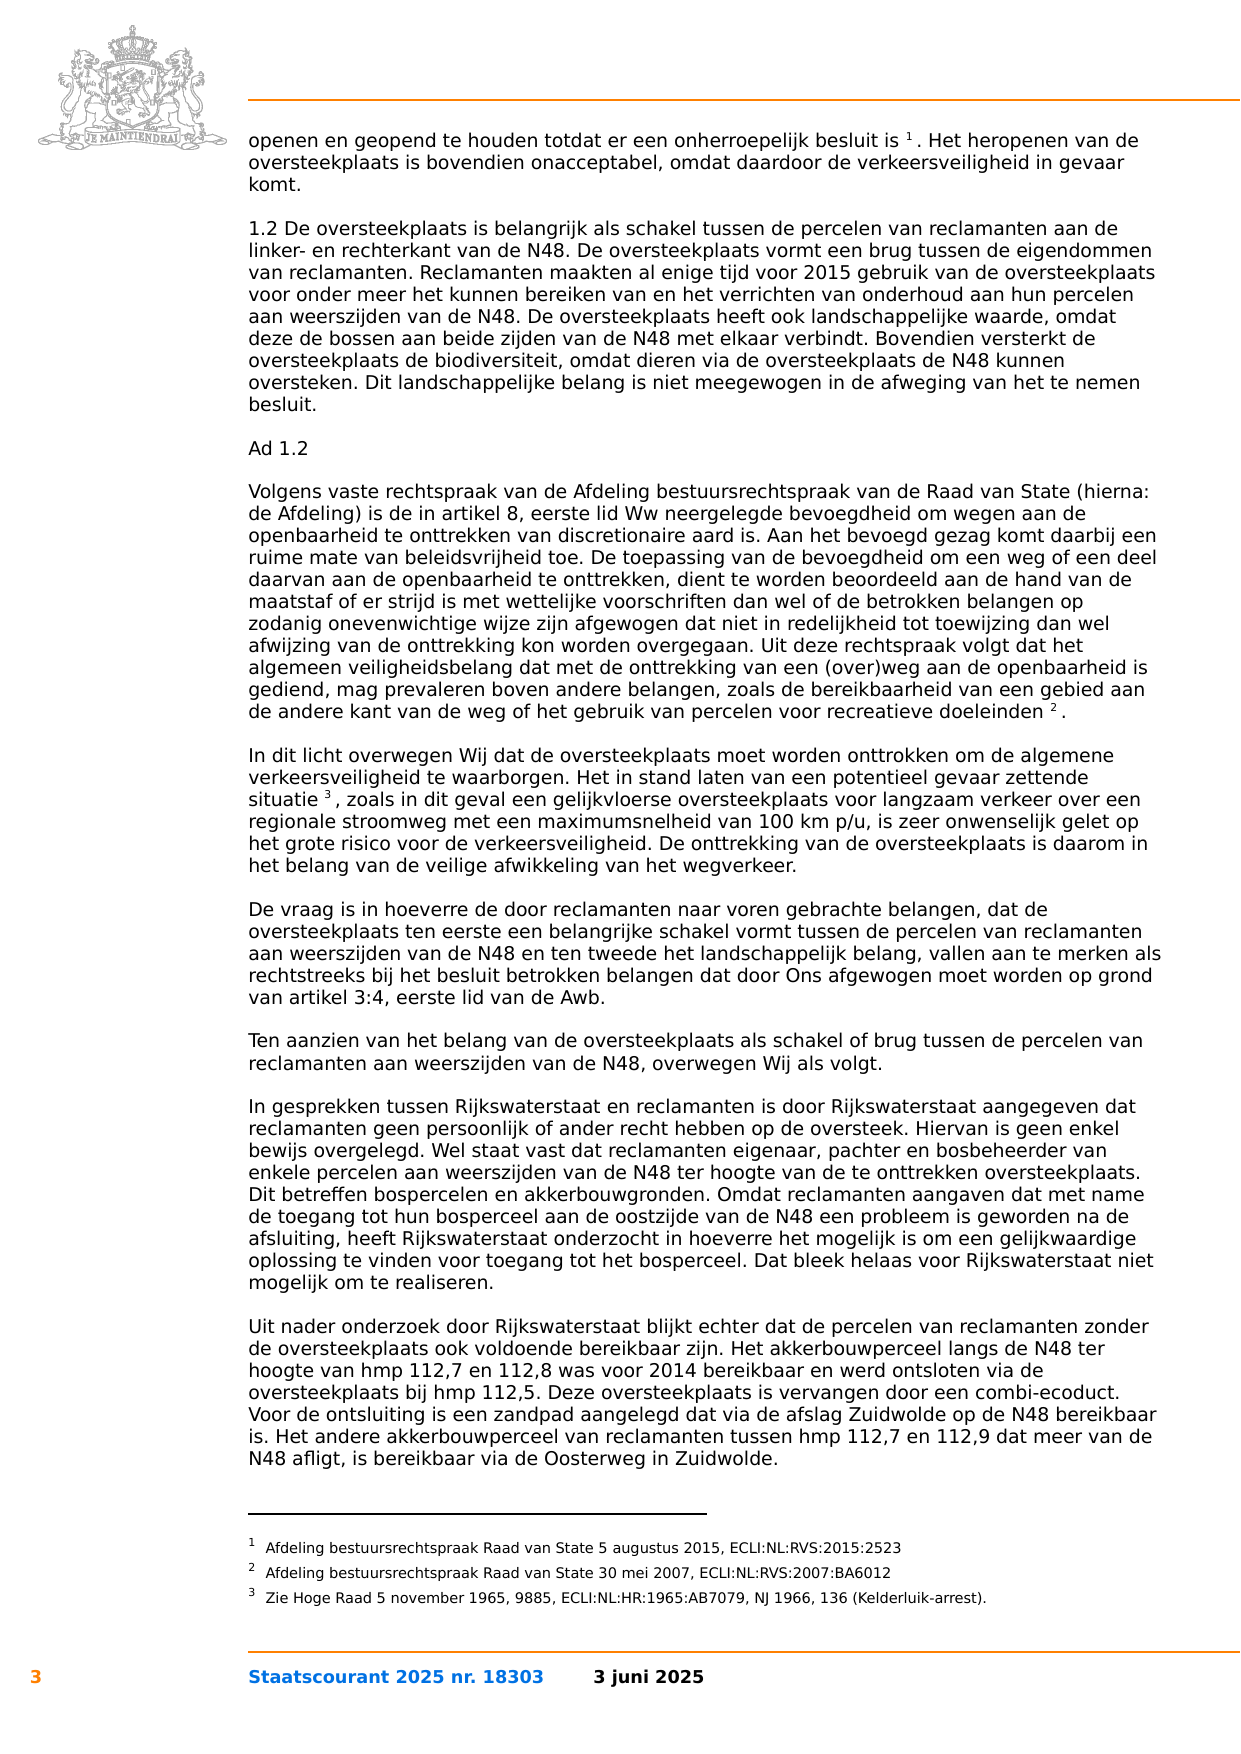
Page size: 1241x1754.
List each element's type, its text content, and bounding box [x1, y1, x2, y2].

text 1.2 De oversteekplaats is belangrijk als schakel tussen de percelen van reclamanten aan de linker- en rechterkant van de N48. De oversteekplaats vormt een brug tussen de eigendommen van reclamanten. Reclamanten maakten al enige tijd voor 2015 gebruik van de oversteekplaats voor onder meer het kunnen bereiken van en het verrichten van onderhoud aan hun percelen aan weerszijden van de N48. De oversteekplaats heeft ook landschappelijke waarde, omdat deze de bossen aan beide zijden van de N48 met elkaar verbindt. Bovendien versterkt de oversteekplaats de biodiversiteit, omdat dieren via de oversteekplaats de N48 kunnen oversteken. Dit landschappelijke belang is niet meegewogen in de afweging van het te nemen besluit. [248, 218, 1163, 416]
text Afdeling bestuursrechtspraak Raad van State 30 mei 2007, ECLI:NL:RVS:2007:BA6012 [248, 1561, 1163, 1583]
text De vraag is in hoeverre de door reclamanten naar voren gebrachte belangen, dat de oversteekplaats ten eerste een belangrijke schakel vormt tussen de percelen van reclamanten aan weerszijden van de N48 en ten tweede het landschappelijk belang, vallen aan te merken als rechtstreeks bij het besluit betrokken belangen dat door Ons afgewogen moet worden op grond van artikel 3:4, eerste lid van de Awb. [248, 899, 1163, 1008]
text In dit licht overwegen Wij dat de oversteekplaats moet worden onttrokken om de algemene verkeersveiligheid te waarborgen. Het in stand laten van een potentieel gevaar zettende situatie , zoals in dit geval een gelijkvloerse oversteekplaats voor langzaam verkeer over een regionale stroomweg met een maximumsnelheid van 100 km p/u, is zeer onwenselijk gelet op het grote risico voor de verkeersveiligheid. De onttrekking van de oversteekplaats is daarom in het belang van de veilige afwikkeling van het wegverkeer. [248, 745, 1163, 877]
text Uit nader onderzoek door Rijkswaterstaat blijkt echter dat de percelen van reclamanten zonder de oversteekplaats ook voldoende bereikbaar zijn. Het akkerbouwperceel langs de N48 ter hoogte van hmp 112,7 en 112,8 was voor 2014 bereikbaar en werd ontsloten via de oversteekplaats bij hmp 112,5. Deze oversteekplaats is vervangen door een combi-ecoduct. Voor de ontsluiting is een zandpad aangelegd dat via de afslag Zuidwolde op de N48 bereikbaar is. Het andere akkerbouwperceel van reclamanten tussen hmp 112,7 en 112,9 dat meer van de N48 afligt, is bereikbaar via de Oosterweg in Zuidwolde. [248, 1316, 1163, 1470]
text openen en geopend te houden totdat er een onherroepelijk besluit is . Het heropenen van de oversteekplaats is bovendien onacceptabel, omdat daardoor de verkeersveiligheid in gevaar komt. [248, 130, 1163, 196]
text Volgens vaste rechtspraak van de Afdeling bestuursrechtspraak van de Raad van State (hierna: de Afdeling) is de in artikel 8, eerste lid Ww neergelegde bevoegdheid om wegen aan de openbaarheid te onttrekken van discretionaire aard is. Aan het bevoegd gezag komt daarbij een ruime mate van beleidsvrijheid toe. De toepassing van de bevoegdheid om een weg of een deel daarvan aan de openbaarheid te onttrekken, dient te worden beoordeeld aan de hand van de maatstaf of er strijd is met wettelijke voorschriften dan wel of de betrokken belangen op zodanig onevenwichtige wijze zijn afgewogen dat niet in redelijkheid tot toewijzing dan wel afwijzing van de onttrekking kon worden overgegaan. Uit deze rechtspraak volgt dat het algemeen veiligheidsbelang dat met de onttrekking van een (over)weg aan de openbaarheid is gediend, mag prevaleren boven andere belangen, zoals de bereikbaarheid van een gebied aan de andere kant van de weg of het gebruik van percelen voor recreatieve doeleinden . [248, 481, 1163, 723]
text Ad 1.2 [248, 437, 1163, 459]
text Afdeling bestuursrechtspraak Raad van State 5 augustus 2015, ECLI:NL:RVS:2015:2523 [248, 1536, 1163, 1558]
text Zie Hoge Raad 5 november 1965, 9885, ECLI:NL:HR:1965:AB7079, NJ 1966, 136 (Kelderluik-arrest). [248, 1586, 1163, 1608]
picture [38, 25, 227, 150]
text Ten aanzien van het belang van de oversteekplaats als schakel of brug tussen de percelen van reclamanten aan weerszijden van de N48, overwegen Wij als volgt. [248, 1030, 1163, 1074]
text In gesprekken tussen Rijkswaterstaat en reclamanten is door Rijkswaterstaat aangegeven dat reclamanten geen persoonlijk of ander recht hebben op de oversteek. Hiervan is geen enkel bewijs overgelegd. Wel staat vast dat reclamanten eigenaar, pachter en bosbeheerder van enkele percelen aan weerszijden van de N48 ter hoogte van de te onttrekken oversteekplaats. Dit betreffen bospercelen en akkerbouwgronden. Omdat reclamanten aangaven dat met name de toegang tot hun bosperceel aan de oostzijde van de N48 een probleem is geworden na de afsluiting, heeft Rijkswaterstaat onderzocht in hoeverre het mogelijk is om een gelijkwaardige oplossing te vinden voor toegang tot het bosperceel. Dat bleek helaas voor Rijkswaterstaat niet mogelijk om te realiseren. [248, 1096, 1163, 1294]
